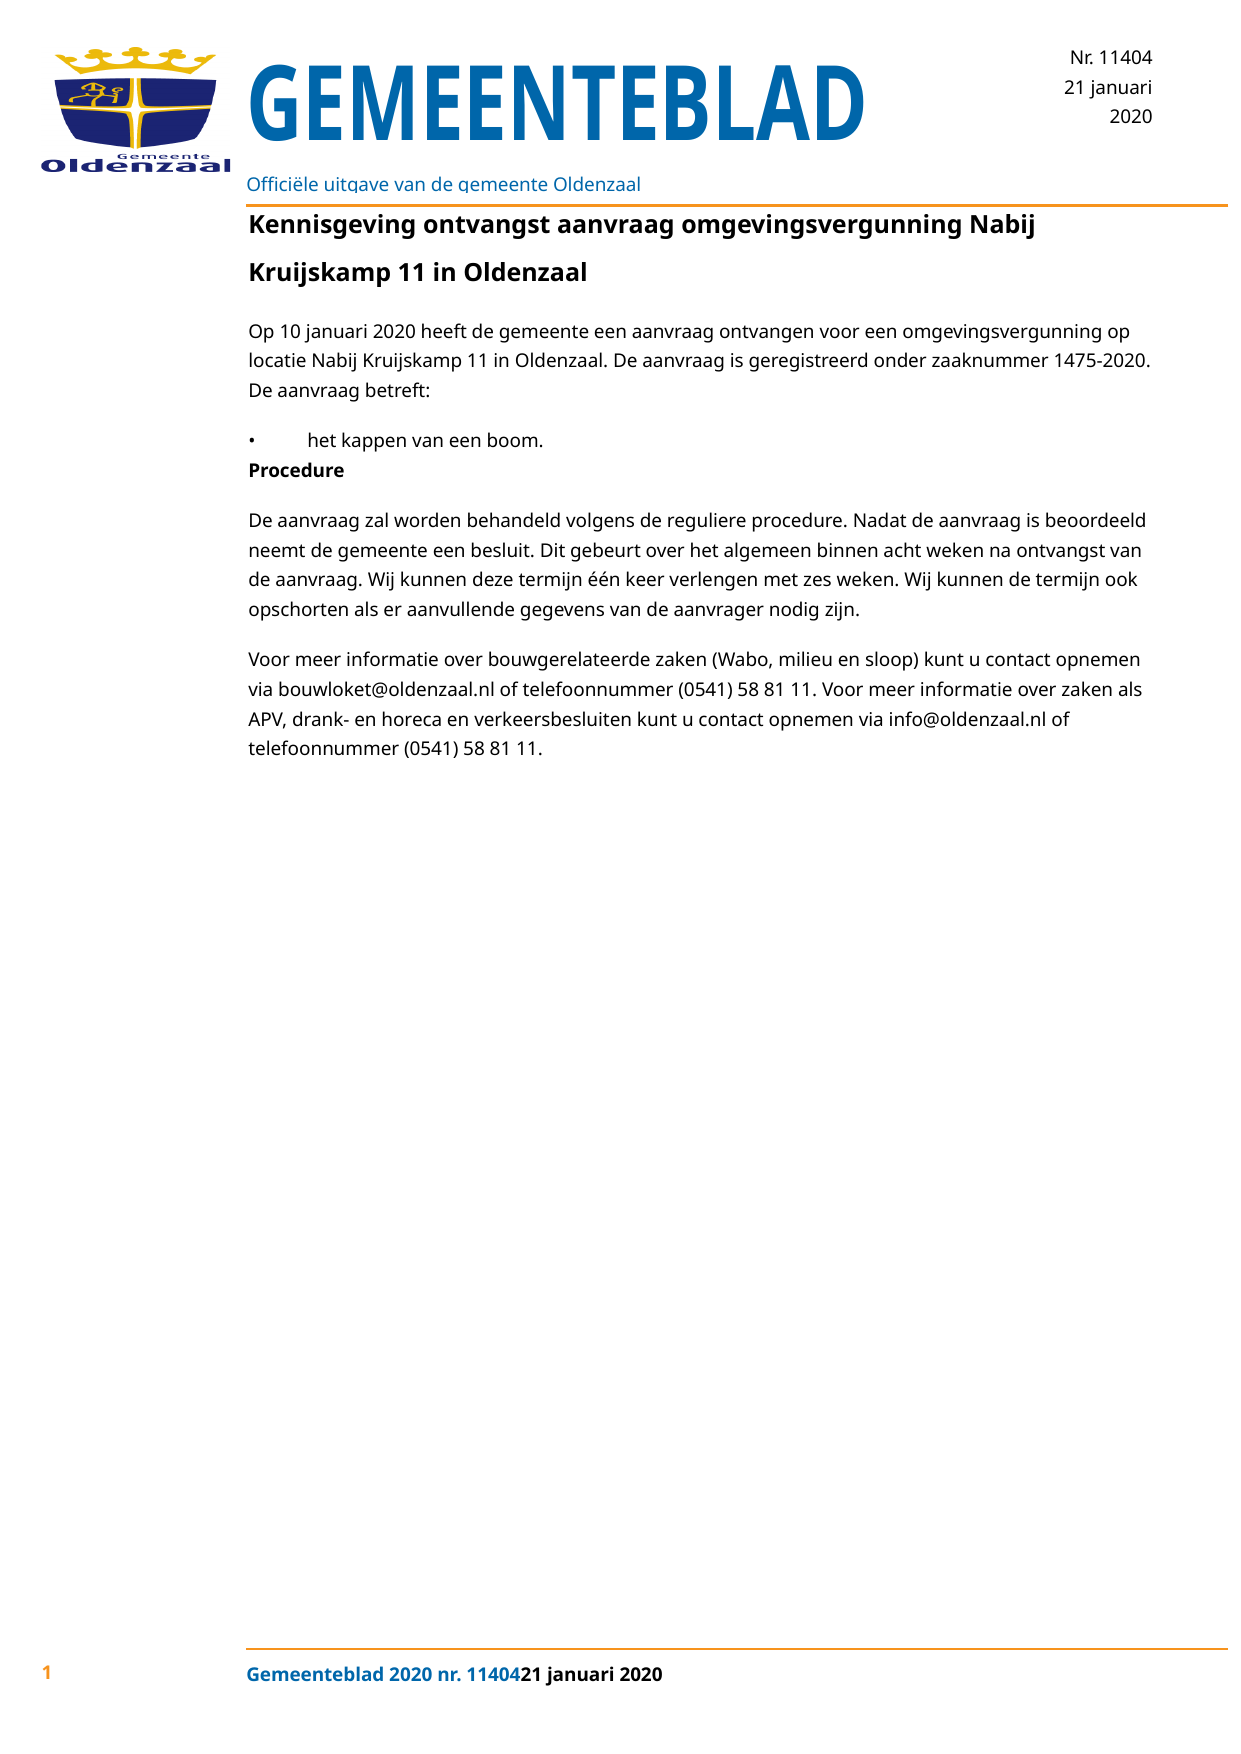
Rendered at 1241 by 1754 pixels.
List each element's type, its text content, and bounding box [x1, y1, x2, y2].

text Voor meer informatie over bouwgerelateerde zaken (Wabo, milieu en sloop) kunt u contact opnemen via bouwloket@oldenzaal.nl of telefoonnummer (0541) 58 81 11. Voor meer informatie over zaken als APV, drank- en horeca en verkeersbesluiten kunt u contact opnemen via info@oldenzaal.nl of telefoonnummer (0541) 58 81 11. [248, 647, 1152, 761]
text Op 10 januari 2020 heeft de gemeente een aanvraag ontvangen voor een omgevingsvergunning op locatie Nabij Kruijskamp 11 in Oldenzaal. De aanvraag is geregistreerd onder zaaknummer 1475-2020. De aanvraag betreft: [248, 318, 1152, 403]
text De aanvraag zal worden behandeld volgens de reguliere procedure. Nadat de aanvraag is beoordeeld neemt de gemeente een besluit. Dit gebeurt over het algemeen binnen acht weken na ontvangst van de aanvraag. Wij kunnen deze termijn één keer verlengen met zes weken. Wij kunnen de termijn ook opschorten als er aanvullende gegevens van de aanvrager nodig zijn. [248, 507, 1152, 622]
picture [41, 47, 231, 172]
text Kennisgeving ontvangst aanvraag omgevingsvergunning Nabij Kruijskamp 11 in Oldenzaal [248, 207, 1152, 288]
list het kappen van een boom. [248, 427, 1152, 453]
text Procedure [248, 457, 1152, 483]
